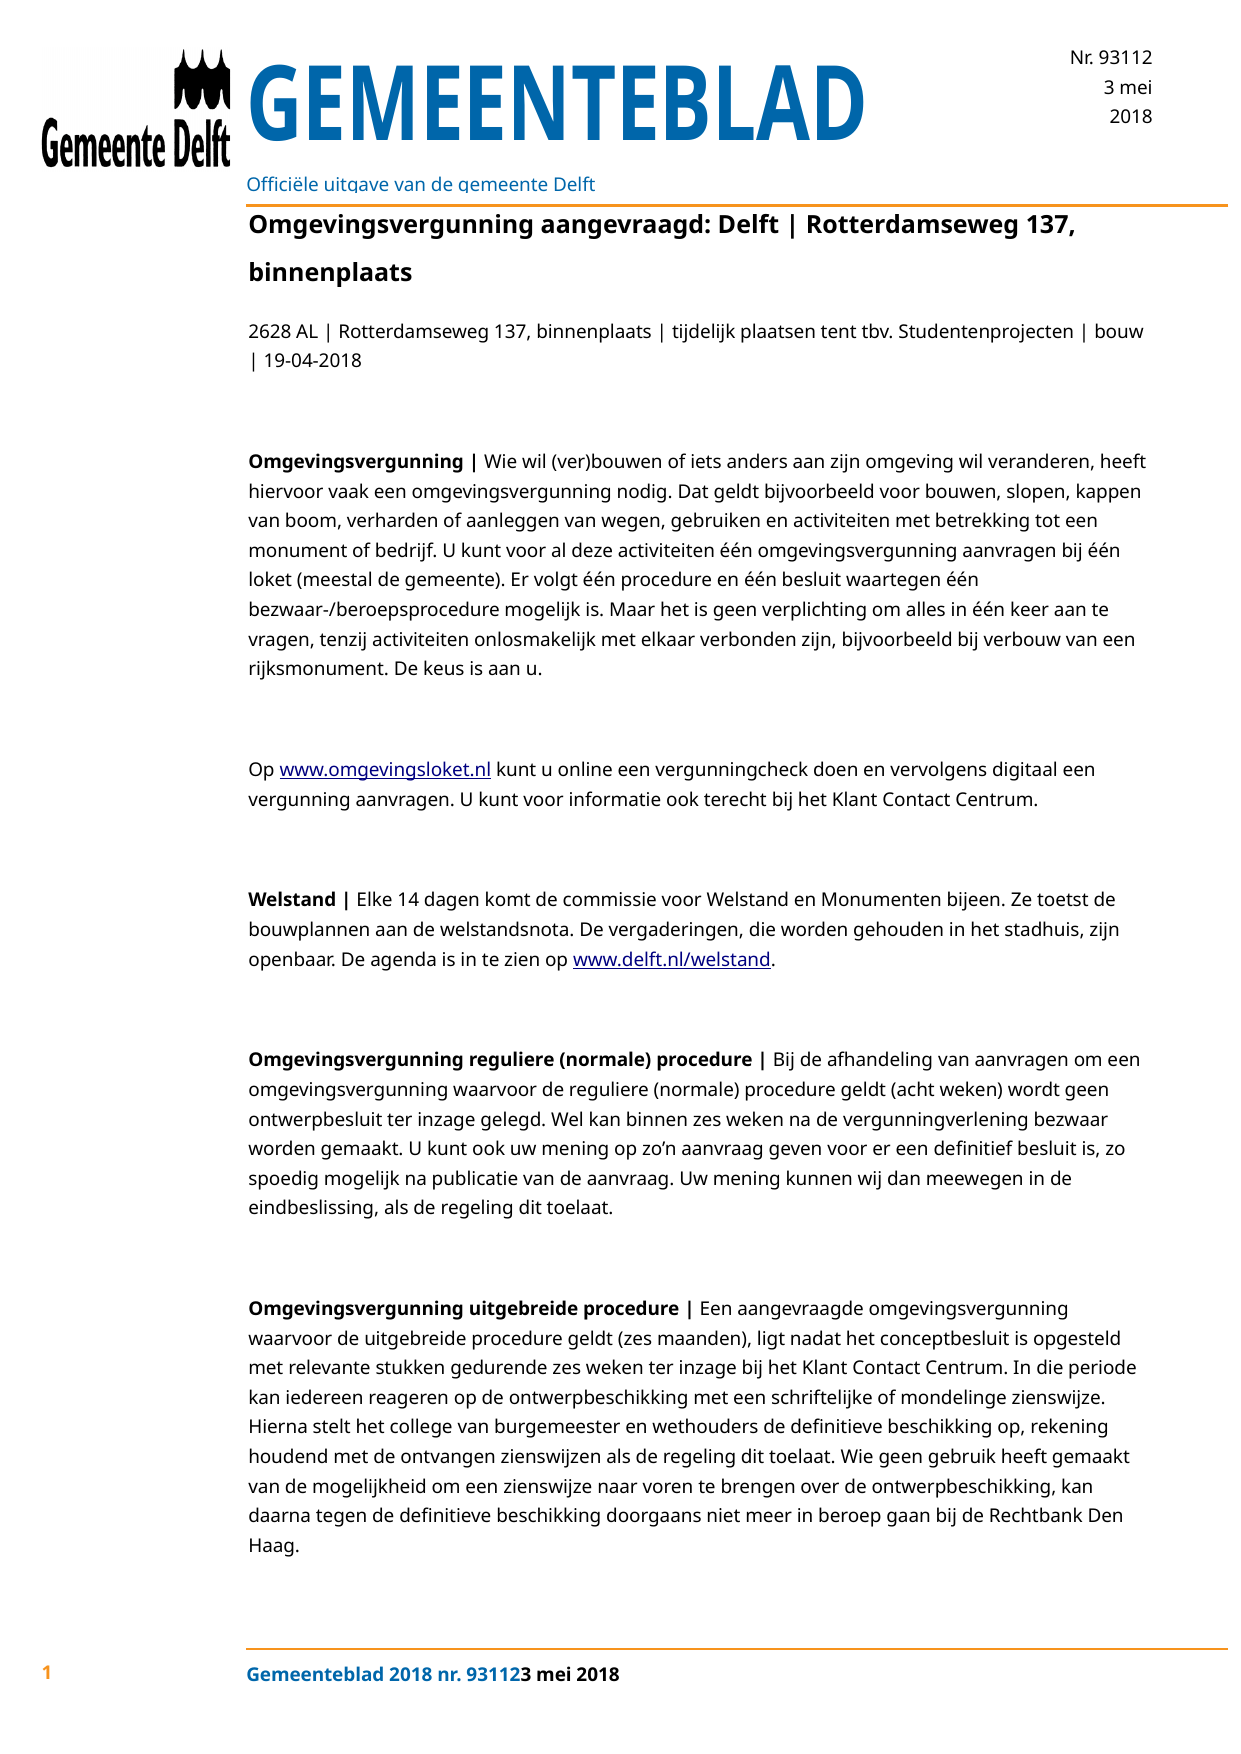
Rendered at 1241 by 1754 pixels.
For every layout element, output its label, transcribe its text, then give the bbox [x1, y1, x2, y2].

picture [41, 47, 231, 172]
text Omgevingsvergunning aangevraagd: Delft | Rotterdamseweg 137, binnenplaats [248, 207, 1152, 288]
text 2628 AL | Rotterdamseweg 137, binnenplaats | tijdelijk plaatsen tent tbv. Studentenprojecten | bouw | 19-04-2018 [248, 318, 1152, 373]
text Omgevingsvergunning reguliere (normale) procedure | Bij de afhandeling van aanvragen om een omgevingsvergunning waarvoor de reguliere (normale) procedure geldt (acht weken) wordt geen ontwerpbesluit ter inzage gelegd. Wel kan binnen zes weken na de vergunningverlening bezwaar worden gemaakt. U kunt ook uw mening op zo’n aanvraag geven voor er een definitief besluit is, zo spoedig mogelijk na publicatie van de aanvraag. Uw mening kunnen wij dan meewegen in de eindbeslissing, als de regeling dit toelaat. [248, 1047, 1152, 1220]
text Op www.omgevingsloket.nl kunt u online een vergunningcheck doen en vervolgens digitaal een vergunning aanvragen. U kunt voor informatie ook terecht bij het Klant Contact Centrum. [248, 756, 1152, 812]
text Omgevingsvergunning uitgebreide procedure | Een aangevraagde omgevingsvergunning waarvoor de uitgebreide procedure geldt (zes maanden), ligt nadat het conceptbesluit is opgesteld met relevante stukken gedurende zes weken ter inzage bij het Klant Contact Centrum. In die periode kan iedereen reageren op de ontwerpbeschikking met een schriftelijke of mondelinge zienswijze. Hierna stelt het college van burgemeester en wethouders de definitieve beschikking op, rekening houdend met de ontvangen zienswijzen als de regeling dit toelaat. Wie geen gebruik heeft gemaakt van de mogelijkheid om een zienswijze naar voren te brengen over de ontwerpbeschikking, kan daarna tegen de definitieve beschikking doorgaans niet meer in beroep gaan bij de Rechtbank Den Haag. [248, 1295, 1152, 1558]
text Welstand | Elke 14 dagen komt de commissie voor Welstand en Monumenten bijeen. Ze toetst de bouwplannen aan de welstandsnota. De vergaderingen, die worden gehouden in het stadhuis, zijn openbaar. De agenda is in te zien op www.delft.nl/welstand. [248, 887, 1152, 972]
text Omgevingsvergunning | Wie wil (ver)bouwen of iets anders aan zijn omgeving wil veranderen, heeft hiervoor vaak een omgevingsvergunning nodig. Dat geldt bijvoorbeeld voor bouwen, slopen, kappen van boom, verharden of aanleggen van wegen, gebruiken en activiteiten met betrekking tot een monument of bedrijf. U kunt voor al deze activiteiten één omgevingsvergunning aanvragen bij één loket (meestal de gemeente). Er volgt één procedure en één besluit waartegen één bezwaar-/beroepsprocedure mogelijk is. Maar het is geen verplichting om alles in één keer aan te vragen, tenzij activiteiten onlosmakelijk met elkaar verbonden zijn, bijvoorbeeld bij verbouw van een rijksmonument. De keus is aan u. [248, 448, 1152, 681]
